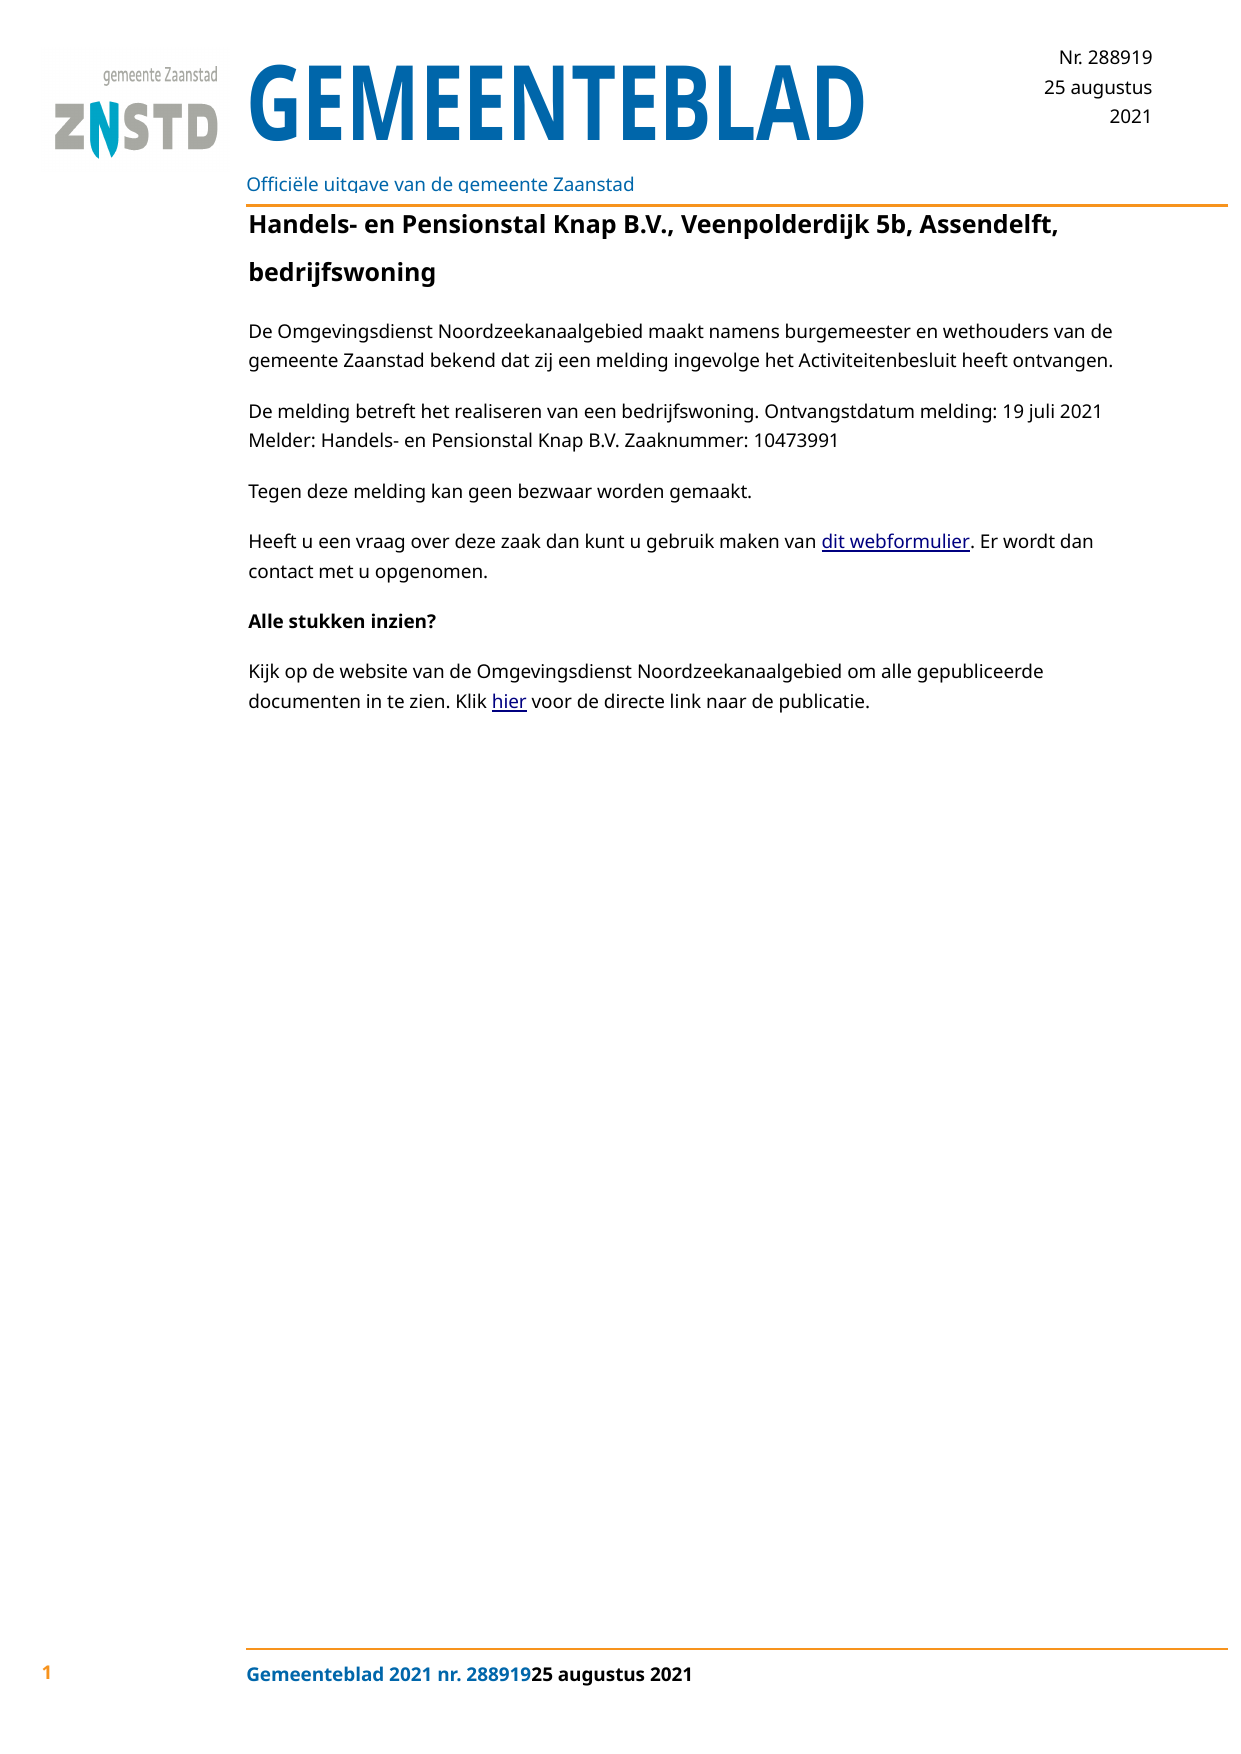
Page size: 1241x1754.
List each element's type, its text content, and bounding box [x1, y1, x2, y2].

text Alle stukken inzien? [248, 608, 1152, 634]
text De Omgevingsdienst Noordzeekanaalgebied maakt namens burgemeester en wethouders van de gemeente Zaanstad bekend dat zij een melding ingevolge het Activiteitenbesluit heeft ontvangen. [248, 318, 1152, 373]
text Handels- en Pensionstal Knap B.V., Veenpolderdijk 5b, Assendelft, bedrijfswoning [248, 207, 1152, 288]
text Heeft u een vraag over deze zaak dan kunt u gebruik maken van dit webformulier. Er wordt dan contact met u opgenomen. [248, 528, 1152, 584]
text De melding betreft het realiseren van een bedrijfswoning. Ontvangstdatum melding: 19 juli 2021 Melder: Handels- en Pensionstal Knap B.V. Zaaknummer: 10473991 [248, 398, 1152, 453]
picture [41, 47, 231, 172]
text Kijk op de website van de Omgevingsdienst Noordzeekanaalgebied om alle gepubliceerde documenten in te zien. Klik hier voor de directe link naar de publicatie. [248, 659, 1152, 714]
text Tegen deze melding kan geen bezwaar worden gemaakt. [248, 478, 1152, 504]
